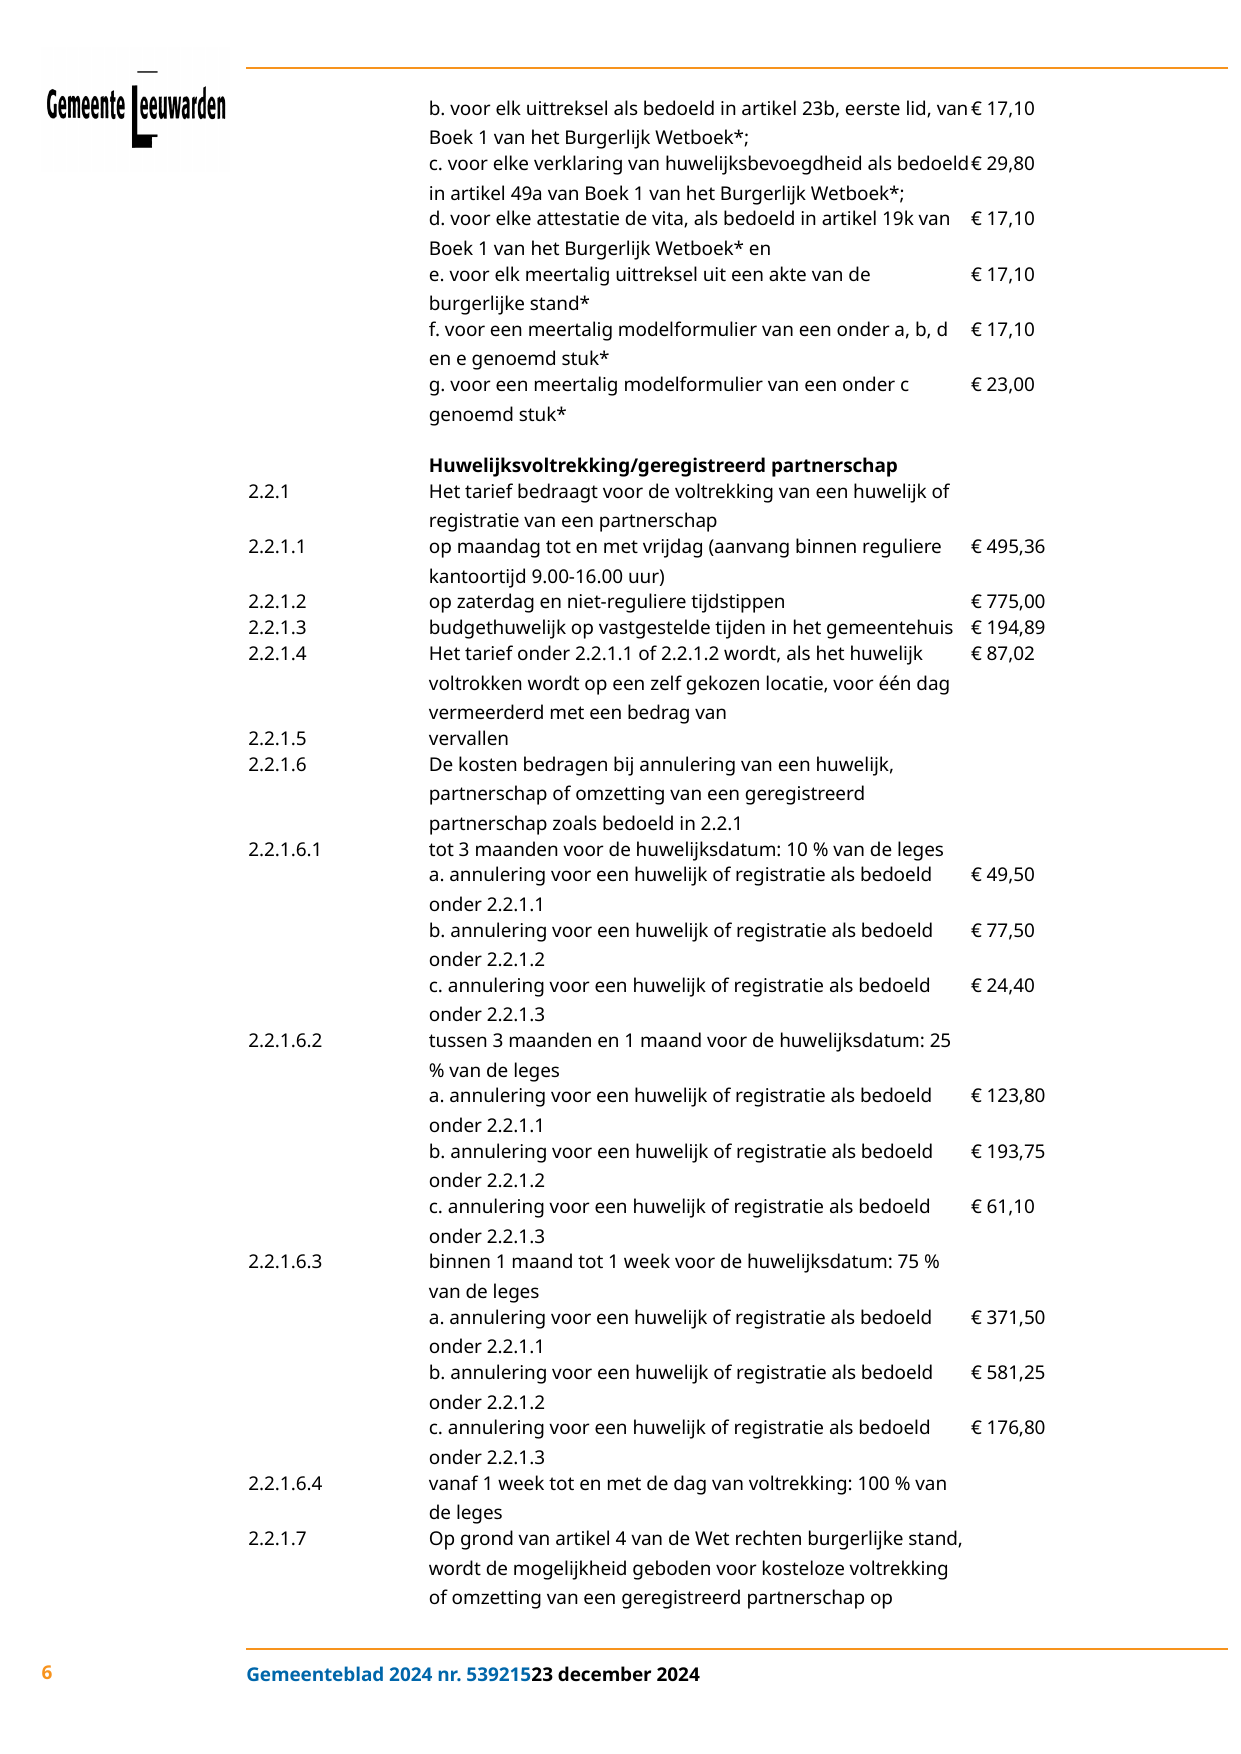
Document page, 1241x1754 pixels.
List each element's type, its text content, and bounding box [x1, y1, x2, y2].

table_cell [248, 917, 429, 972]
table_cell b. annulering voor een huwelijk of registratie als bedoeld onder 2.2.1.2 [429, 1359, 971, 1414]
table_cell € 194,89 [971, 615, 1152, 640]
table_cell e. voor elk meertalig uittreksel uit een akte van de burgerlijke stand* [429, 261, 971, 316]
table_cell € 495,36 [971, 534, 1152, 589]
table_cell 2.2.1 [248, 478, 429, 533]
table_cell op maandag tot en met vrijdag (aanvang binnen reguliere kantoortijd 9.00-16.00 uur) [429, 534, 971, 589]
table_cell 2.2.1.1 [248, 534, 429, 589]
table_cell b. annulering voor een huwelijk of registratie als bedoeld onder 2.2.1.2 [429, 917, 971, 972]
table_cell Het tarief bedraagt voor de voltrekking van een huwelijk of registratie van een partnerschap [429, 478, 971, 533]
table_cell 2.2.1.7 [248, 1525, 429, 1610]
table_cell Huwelijksvoltrekking/geregistreerd partnerschap [429, 453, 971, 478]
table_cell 2.2.1.4 [248, 640, 429, 725]
table_cell d. voor elke attestatie de vita, als bedoeld in artikel 19k van Boek 1 van het Burgerlijk Wetboek* en [429, 205, 971, 261]
table_cell [971, 1470, 1152, 1525]
table_cell c. annulering voor een huwelijk of registratie als bedoeld onder 2.2.1.3 [429, 1193, 971, 1249]
table_cell b. voor elk uittreksel als bedoeld in artikel 23b, eerste lid, van Boek 1 van het Burgerlijk Wetboek*; [429, 95, 971, 150]
table_cell [248, 371, 429, 427]
table_cell Het tarief onder 2.2.1.1 of 2.2.1.2 wordt, als het huwelijk voltrokken wordt op een zelf gekozen locatie, voor één dag vermeerderd met een bedrag van [429, 640, 971, 725]
table_cell [248, 150, 429, 205]
table_cell [248, 861, 429, 917]
table_cell € 49,50 [971, 861, 1152, 917]
table_cell € 24,40 [971, 972, 1152, 1027]
table_cell € 29,80 [971, 150, 1152, 205]
table_cell 2.2.1.6.1 [248, 836, 429, 861]
table_cell a. annulering voor een huwelijk of registratie als bedoeld onder 2.2.1.1 [429, 1304, 971, 1359]
table_cell [971, 453, 1152, 478]
table_cell a. annulering voor een huwelijk of registratie als bedoeld onder 2.2.1.1 [429, 1083, 971, 1138]
table_cell [971, 836, 1152, 861]
table_cell vervallen [429, 725, 971, 751]
table_cell [971, 427, 1152, 452]
table_cell [248, 95, 429, 150]
table_cell [429, 427, 971, 452]
table_cell op zaterdag en niet-reguliere tijdstippen [429, 589, 971, 614]
table_cell b. annulering voor een huwelijk of registratie als bedoeld onder 2.2.1.2 [429, 1138, 971, 1193]
table_cell 2.2.1.6.2 [248, 1028, 429, 1083]
table_cell budgethuwelijk op vastgestelde tijden in het gemeentehuis [429, 615, 971, 640]
table_cell [248, 1415, 429, 1470]
table_cell [248, 1304, 429, 1359]
table_cell € 123,80 [971, 1083, 1152, 1138]
table_cell € 775,00 [971, 589, 1152, 614]
table_cell De kosten bedragen bij annulering van een huwelijk, partnerschap of omzetting van een geregistreerd partnerschap zoals bedoeld in 2.2.1 [429, 751, 971, 836]
table_cell tot 3 maanden voor de huwelijksdatum: 10 % van de leges [429, 836, 971, 861]
table_cell g. voor een meertalig modelformulier van een onder c genoemd stuk* [429, 371, 971, 427]
table_cell [248, 453, 429, 478]
table_cell [248, 427, 429, 452]
table_cell € 17,10 [971, 261, 1152, 316]
table_cell [971, 725, 1152, 751]
table_cell [971, 478, 1152, 533]
table_cell [248, 261, 429, 316]
table_cell binnen 1 maand tot 1 week voor de huwelijksdatum: 75 % van de leges [429, 1249, 971, 1304]
table_cell € 176,80 [971, 1415, 1152, 1470]
table_cell [971, 1028, 1152, 1083]
table_cell € 23,00 [971, 371, 1152, 427]
table_cell [248, 205, 429, 261]
table_cell [248, 1359, 429, 1414]
table_cell [248, 316, 429, 371]
table_cell c. annulering voor een huwelijk of registratie als bedoeld onder 2.2.1.3 [429, 1415, 971, 1470]
table_cell € 193,75 [971, 1138, 1152, 1193]
table_cell Op grond van artikel 4 van de Wet rechten burgerlijke stand, wordt de mogelijkheid geboden voor kosteloze voltrekking of omzetting van een geregistreerd partnerschap op [429, 1525, 971, 1610]
table_cell 2.2.1.5 [248, 725, 429, 751]
table_cell € 17,10 [971, 205, 1152, 261]
table_cell c. annulering voor een huwelijk of registratie als bedoeld onder 2.2.1.3 [429, 972, 971, 1027]
table_cell f. voor een meertalig modelformulier van een onder a, b, d en e genoemd stuk* [429, 316, 971, 371]
table_cell a. annulering voor een huwelijk of registratie als bedoeld onder 2.2.1.1 [429, 861, 971, 917]
table_cell [971, 1525, 1152, 1610]
table_cell € 77,50 [971, 917, 1152, 972]
table_cell c. voor elke verklaring van huwelijksbevoegdheid als bedoeld in artikel 49a van Boek 1 van het Burgerlijk Wetboek*; [429, 150, 971, 205]
table_cell [248, 1083, 429, 1138]
table_cell [971, 1249, 1152, 1304]
table_cell € 87,02 [971, 640, 1152, 725]
table_cell 2.2.1.6.4 [248, 1470, 429, 1525]
table_cell € 371,50 [971, 1304, 1152, 1359]
table_cell vanaf 1 week tot en met de dag van voltrekking: 100 % van de leges [429, 1470, 971, 1525]
table_cell 2.2.1.6 [248, 751, 429, 836]
table_cell € 61,10 [971, 1193, 1152, 1249]
table_cell [248, 1138, 429, 1193]
table_cell [248, 972, 429, 1027]
table_cell [971, 751, 1152, 836]
table_cell € 581,25 [971, 1359, 1152, 1414]
table_cell [248, 1193, 429, 1249]
table_cell tussen 3 maanden en 1 maand voor de huwelijksdatum: 25 % van de leges [429, 1028, 971, 1083]
table_cell € 17,10 [971, 95, 1152, 150]
picture [41, 47, 231, 172]
table_cell 2.2.1.6.3 [248, 1249, 429, 1304]
table_cell € 17,10 [971, 316, 1152, 371]
table_cell 2.2.1.3 [248, 615, 429, 640]
table_cell 2.2.1.2 [248, 589, 429, 614]
